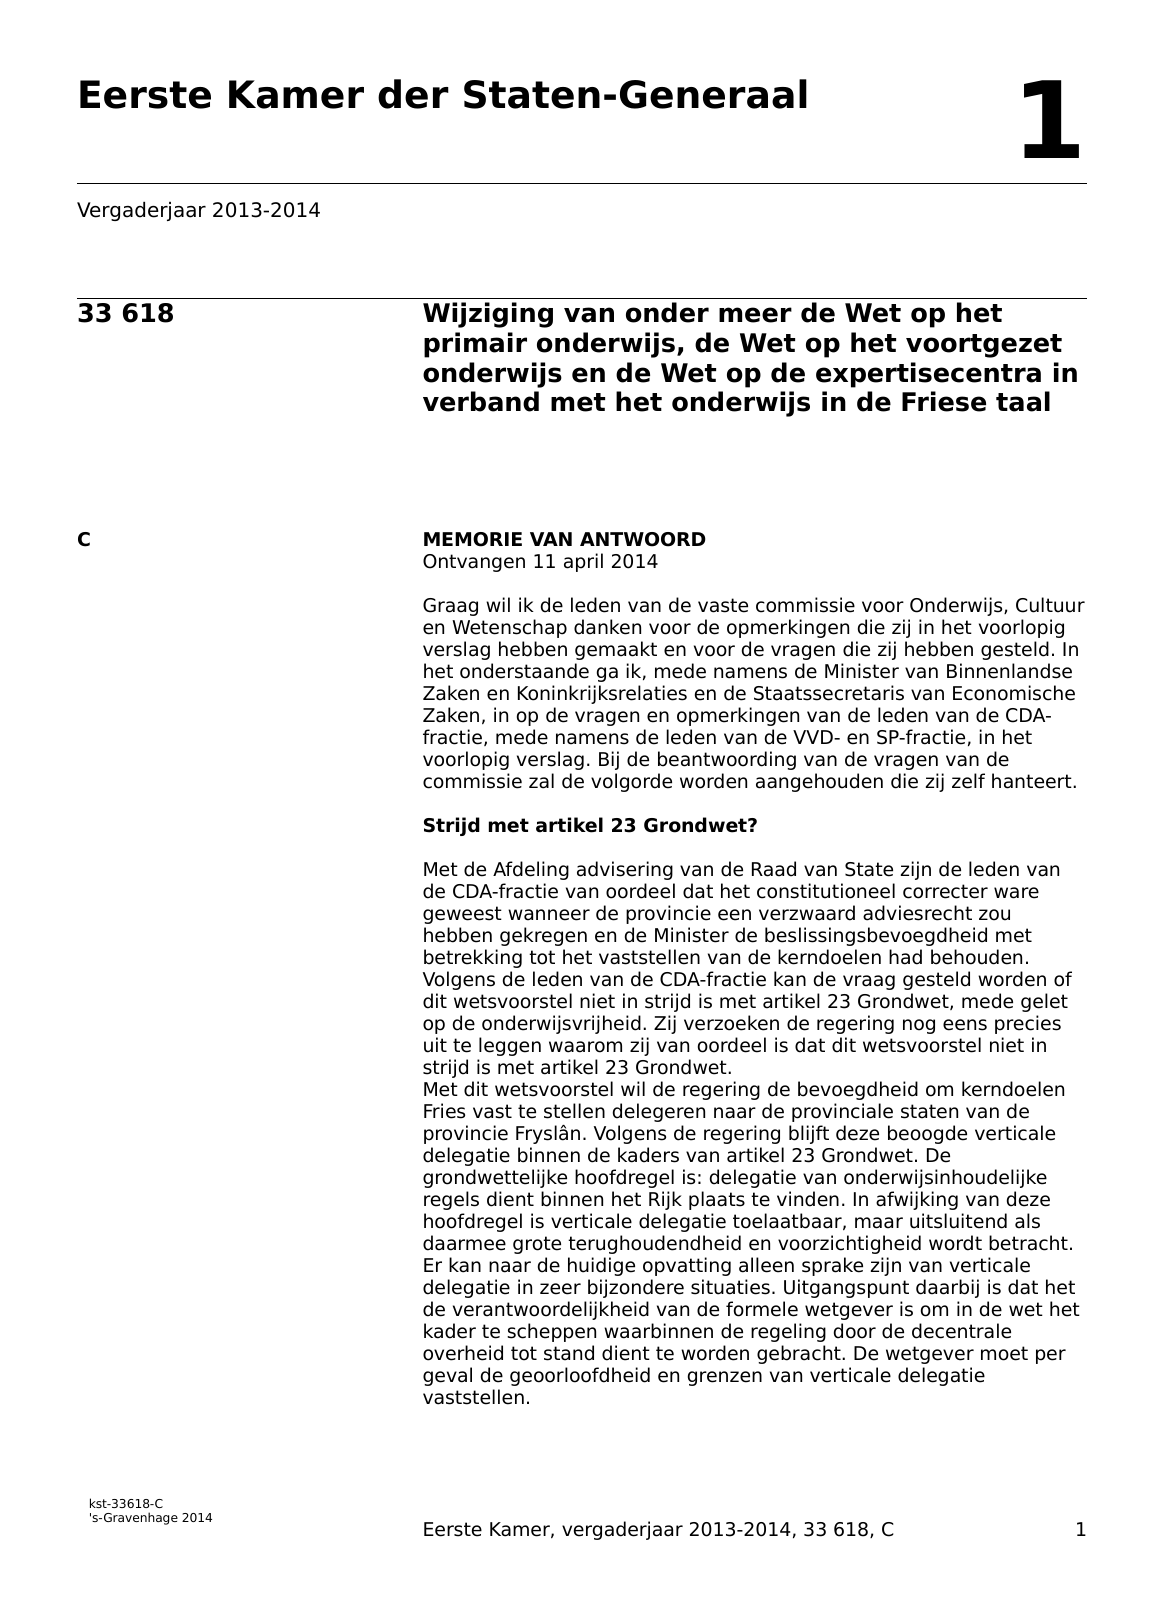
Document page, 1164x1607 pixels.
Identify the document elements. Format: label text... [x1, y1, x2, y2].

text Met de Afdeling advisering van de Raad van State zijn de leden van de CDA-fractie van oordeel dat het constitutioneel correcter ware geweest wanneer de provincie een verzwaard adviesrecht zou hebben gekregen en de Minister de beslissingsbevoegdheid met betrekking tot het vaststellen van de kerndoelen had behouden. Volgens de leden van de CDA-fractie kan de vraag gesteld worden of dit wetsvoorstel niet in strijd is met artikel 23 Grondwet, mede gelet op de onderwijsvrijheid. Zij verzoeken de regering nog eens precies uit te leggen waarom zij van oordeel is dat dit wetsvoorstel niet in strijd is met artikel 23 Grondwet. [422, 859, 1087, 1079]
subtitle C MEMORIE VAN ANTWOORD [77, 529, 1087, 551]
text 's-Gravenhage 2014 [88, 1511, 323, 1525]
table_header Eerste Kamer der Staten-Generaal [77, 59, 886, 183]
text Graag wil ik de leden van de vaste commissie voor Onderwijs, Cultuur en Wetenschap danken voor de opmerkingen die zij in het voorlopig verslag hebben gemaakt en voor de vragen die zij hebben gesteld. In het onderstaande ga ik, mede namens de Minister van Binnenlandse Zaken en Koninkrijksrelaties en de Staatssecretaris van Economische Zaken, in op de vragen en opmerkingen van de leden van de CDA-fractie, mede namens de leden van de VVD- en SP-fractie, in het voorlopig verslag. Bij de beantwoording van de vragen van de commissie zal de volgorde worden aangehouden die zij zelf hanteert. [422, 595, 1087, 793]
table_cell Vergaderjaar 2013-2014 [77, 184, 1087, 298]
table_header 1 [886, 59, 1087, 183]
text Ontvangen 11 april 2014 [422, 551, 1087, 573]
text Met dit wetsvoorstel wil de regering de bevoegdheid om kerndoelen Fries vast te stellen delegeren naar de provinciale staten van de provincie Fryslân. Volgens de regering blijft deze beoogde verticale delegatie binnen de kaders van artikel 23 Grondwet. De grondwettelijke hoofdregel is: delegatie van onderwijsinhoudelijke regels dient binnen het Rijk plaats te vinden. In afwijking van deze hoofdregel is verticale delegatie toelaatbaar, maar uitsluitend als daarmee grote terughoudendheid en voorzichtigheid wordt betracht. Er kan naar de huidige opvatting alleen sprake zijn van verticale delegatie in zeer bijzondere situaties. Uitgangspunt daarbij is dat het de verantwoordelijkheid van de formele wetgever is om in de wet het kader te scheppen waarbinnen de regeling door de decentrale overheid tot stand dient te worden gebracht. De wetgever moet per geval de geoorloofdheid en grenzen van verticale delegatie vaststellen. [422, 1079, 1087, 1408]
subtitle 33 618 Wijziging van onder meer de Wet op het primair onderwijs, de Wet op het voortgezet onderwijs en de Wet op de expertisecentra in verband met het onderwijs in de Friese taal [77, 299, 1087, 418]
subtitle Strijd met artikel 23 Grondwet? [422, 815, 1087, 837]
text kst-33618-C [88, 1497, 323, 1511]
